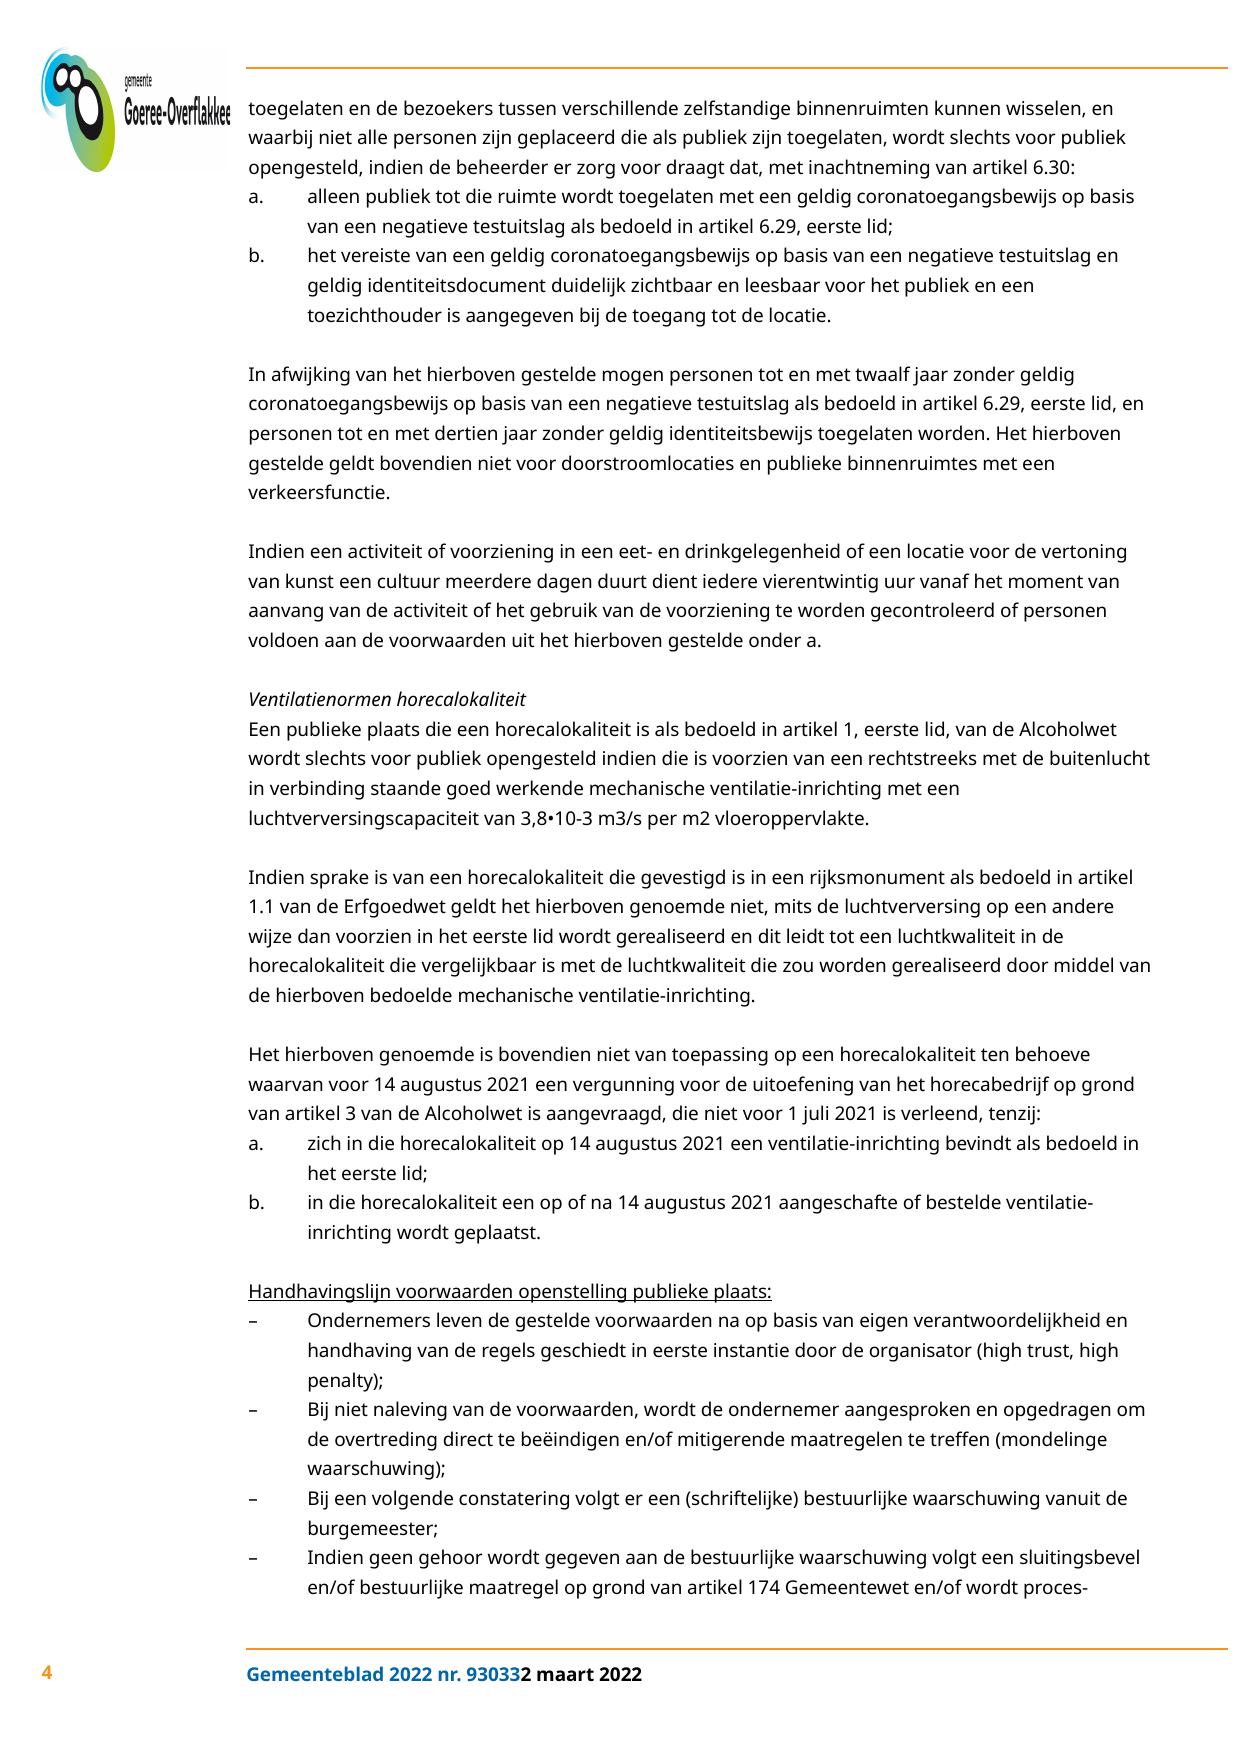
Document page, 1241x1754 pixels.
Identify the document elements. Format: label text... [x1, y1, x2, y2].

text toegelaten en de bezoekers tussen verschillende zelfstandige binnenruimten kunnen wisselen, en waarbij niet alle personen zijn geplaceerd die als publiek zijn toegelaten, wordt slechts voor publiek opengesteld, indien de beheerder er zorg voor draagt dat, met inachtneming van artikel 6.30: [248, 95, 1152, 180]
list zich in die horecalokaliteit op 14 augustus 2021 een ventilatie-inrichting bevindt als bedoeld in het eerste lid; [248, 1130, 1152, 1186]
text In afwijking van het hierboven gestelde mogen personen tot en met twaalf jaar zonder geldig coronatoegangsbewijs op basis van een negatieve testuitslag als bedoeld in artikel 6.29, eerste lid, en personen tot en met dertien jaar zonder geldig identiteitsbewijs toegelaten worden. Het hierboven gestelde geldt bovendien niet voor doorstroomlocaties en publieke binnenruimtes met een verkeersfunctie. [248, 361, 1152, 505]
list Bij een volgende constatering volgt er een (schriftelijke) bestuurlijke waarschuwing vanuit de burgemeester; [248, 1485, 1152, 1541]
text Indien een activiteit of voorziening in een eet- en drinkgelegenheid of een locatie voor de vertoning van kunst een cultuur meerdere dagen duurt dient iedere vierentwintig uur vanaf het moment van aanvang van de activiteit of het gebruik van de voorziening te worden gecontroleerd of personen voldoen aan de voorwaarden uit het hierboven gestelde onder a. [248, 538, 1152, 653]
text Een publieke plaats die een horecalokaliteit is als bedoeld in artikel 1, eerste lid, van de Alcoholwet wordt slechts voor publiek opengesteld indien die is voorzien van een rechtstreeks met de buitenlucht in verbinding staande goed werkende mechanische ventilatie-inrichting met een luchtverversingscapaciteit van 3,8•10-3 m3/s per m2 vloeroppervlakte. [248, 716, 1152, 831]
picture [41, 47, 231, 172]
list Bij niet naleving van de voorwaarden, wordt de ondernemer aangesproken en opgedragen om de overtreding direct te beëindigen en/of mitigerende maatregelen te treffen (mondelinge waarschuwing); [248, 1396, 1152, 1481]
list alleen publiek tot die ruimte wordt toegelaten met een geldig coronatoegangsbewijs op basis van een negatieve testuitslag als bedoeld in artikel 6.29, eerste lid; [248, 183, 1152, 239]
list in die horecalokaliteit een op of na 14 augustus 2021 aangeschafte of bestelde ventilatie-inrichting wordt geplaatst. [248, 1189, 1152, 1245]
list Ondernemers leven de gestelde voorwaarden na op basis van eigen verantwoordelijkheid en handhaving van de regels geschiedt in eerste instantie door de organisator (high trust, high penalty); [248, 1308, 1152, 1393]
text Indien sprake is van een horecalokaliteit die gevestigd is in een rijksmonument als bedoeld in artikel 1.1 van de Erfgoedwet geldt het hierboven genoemde niet, mits de luchtverversing op een andere wijze dan voorzien in het eerste lid wordt gerealiseerd en dit leidt tot een luchtkwaliteit in de horecalokaliteit die vergelijkbaar is met de luchtkwaliteit die zou worden gerealiseerd door middel van de hierboven bedoelde mechanische ventilatie-inrichting. [248, 864, 1152, 1008]
list Indien geen gehoor wordt gegeven aan de bestuurlijke waarschuwing volgt een sluitingsbevel en/of bestuurlijke maatregel op grond van artikel 174 Gemeentewet en/of wordt proces- [248, 1544, 1152, 1600]
text Het hierboven genoemde is bovendien niet van toepassing op een horecalokaliteit ten behoeve waarvan voor 14 augustus 2021 een vergunning voor de uitoefening van het horecabedrijf op grond van artikel 3 van de Alcoholwet is aangevraagd, die niet voor 1 juli 2021 is verleend, tenzij: [248, 1041, 1152, 1126]
list het vereiste van een geldig coronatoegangsbewijs op basis van een negatieve testuitslag en geldig identiteitsdocument duidelijk zichtbaar en leesbaar voor het publiek en een toezichthouder is aangegeven bij de toegang tot de locatie. [248, 243, 1152, 328]
text Handhavingslijn voorwaarden openstelling publieke plaats: [248, 1278, 1152, 1304]
text Ventilatienormen horecalokaliteit [248, 686, 1152, 712]
